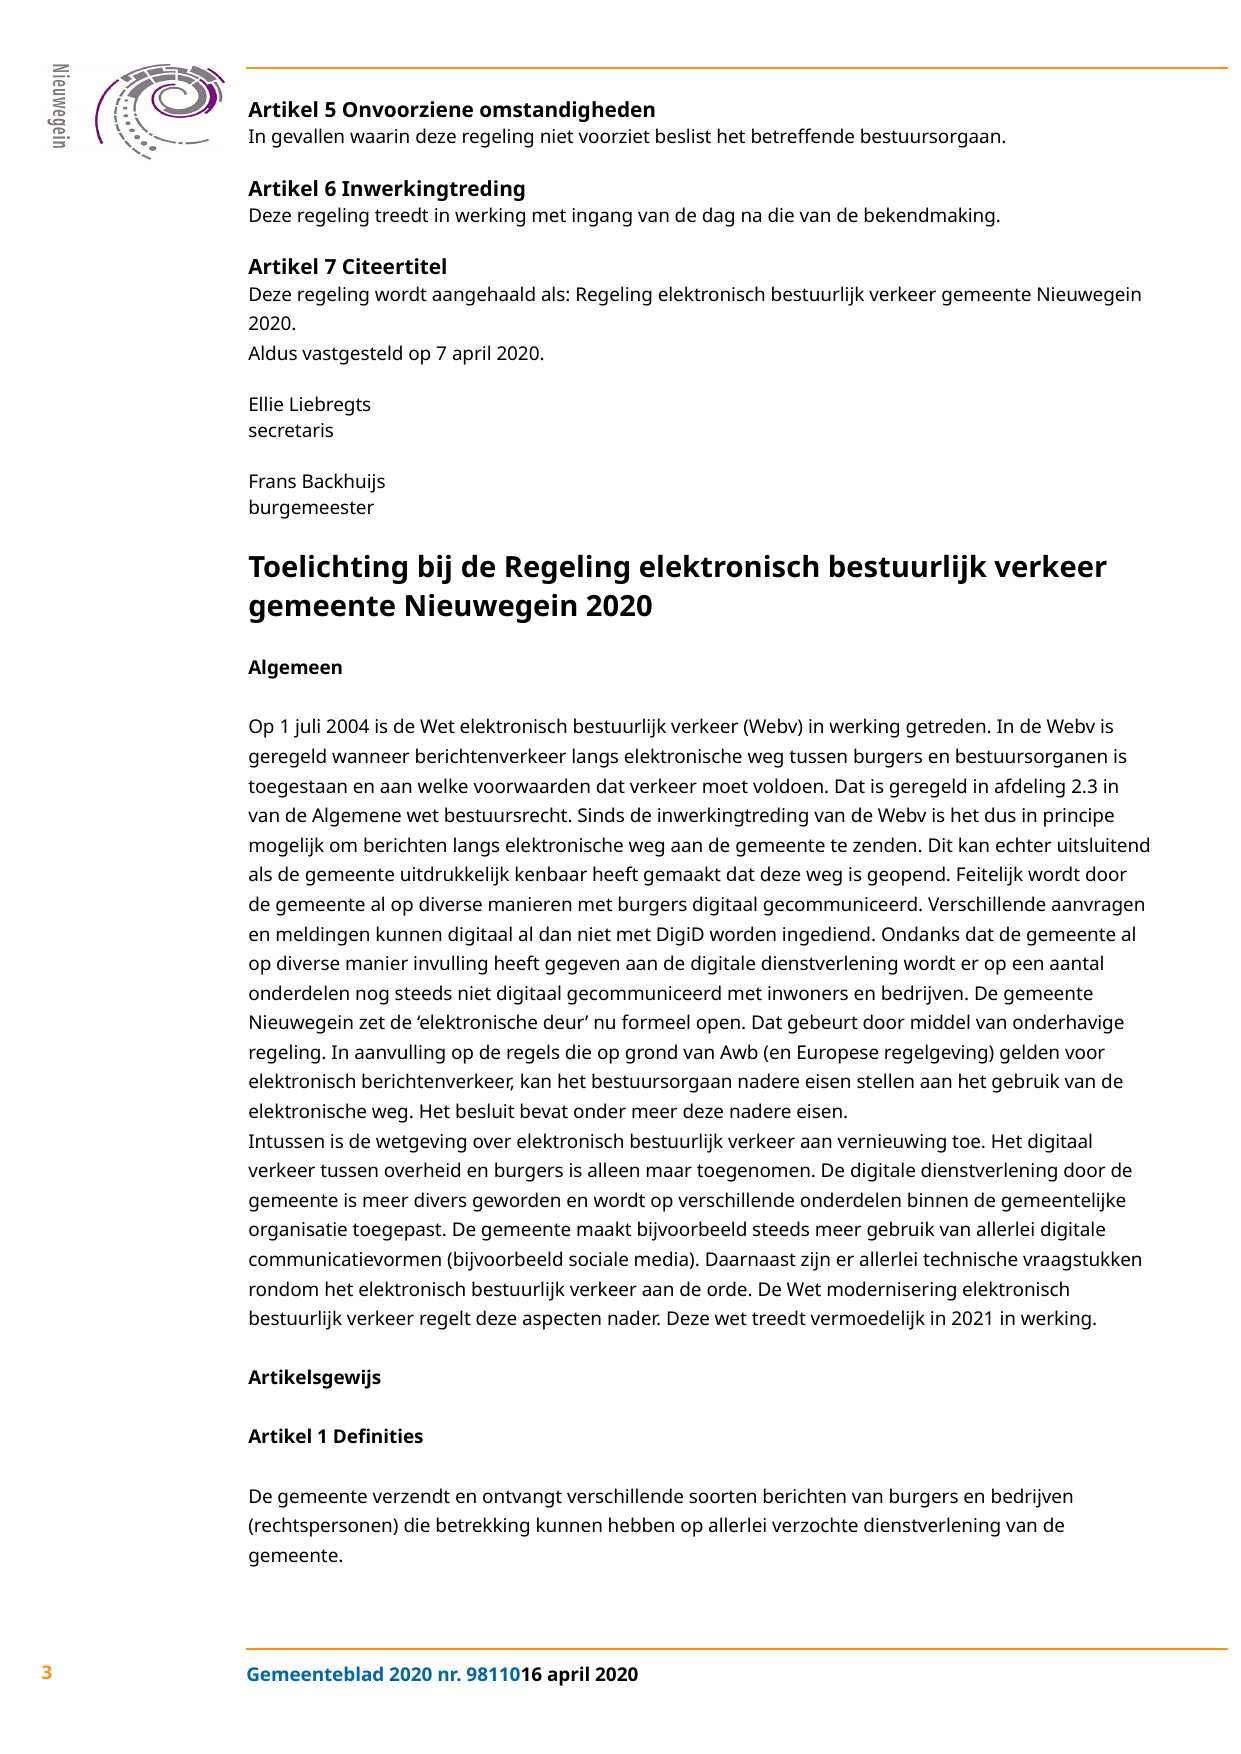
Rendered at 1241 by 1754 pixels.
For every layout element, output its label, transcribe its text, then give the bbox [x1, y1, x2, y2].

text Deze regeling treedt in werking met ingang van de dag na die van de bekendmaking. [248, 202, 1152, 228]
text Deze regeling wordt aangehaald als: Regeling elektronisch bestuurlijk verkeer gemeente Nieuwegein 2020. [248, 281, 1152, 336]
text Artikel 7 Citeertitel [248, 252, 1152, 281]
picture [41, 47, 231, 172]
text burgemeester [248, 494, 1152, 520]
text Algemeen [248, 654, 1152, 680]
text Artikelsgewijs [248, 1364, 1152, 1390]
text Op 1 juli 2004 is de Wet elektronisch bestuurlijk verkeer (Webv) in werking getreden. In de Webv is geregeld wanneer berichtenverkeer langs elektronische weg tussen burgers en bestuursorganen is toegestaan en aan welke voorwaarden dat verkeer moet voldoen. Dat is geregeld in afdeling 2.3 in van de Algemene wet bestuursrecht. Sinds de inwerkingtreding van de Webv is het dus in principe mogelijk om berichten langs elektronische weg aan de gemeente te zenden. Dit kan echter uitsluitend als de gemeente uitdrukkelijk kenbaar heeft gemaakt dat deze weg is geopend. Feitelijk wordt door de gemeente al op diverse manieren met burgers digitaal gecommuniceerd. Verschillende aanvragen en meldingen kunnen digitaal al dan niet met DigiD worden ingediend. Ondanks dat de gemeente al op diverse manier invulling heeft gegeven aan de digitale dienstverlening wordt er op een aantal onderdelen nog steeds niet digitaal gecommuniceerd met inwoners en bedrijven. De gemeente Nieuwegein zet de ‘elektronische deur’ nu formeel open. Dat gebeurt door middel van onderhavige regeling. In aanvulling op de regels die op grond van Awb (en Europese regelgeving) gelden voor elektronisch berichtenverkeer, kan het bestuursorgaan nadere eisen stellen aan het gebruik van de elektronische weg. Het besluit bevat onder meer deze nadere eisen. [248, 714, 1152, 1124]
text De gemeente verzendt en ontvangt verschillende soorten berichten van burgers en bedrijven (rechtspersonen) die betrekking kunnen hebben op allerlei verzochte dienstverlening van de gemeente. [248, 1483, 1152, 1568]
text Intussen is de wetgeving over elektronisch bestuurlijk verkeer aan vernieuwing toe. Het digitaal verkeer tussen overheid en burgers is alleen maar toegenomen. De digitale dienstverlening door de gemeente is meer divers geworden en wordt op verschillende onderdelen binnen de gemeentelijke organisatie toegepast. De gemeente maakt bijvoorbeeld steeds meer gebruik van allerlei digitale communicatievormen (bijvoorbeeld sociale media). Daarnaast zijn er allerlei technische vraagstukken rondom het elektronisch bestuurlijk verkeer aan de orde. De Wet modernisering elektronisch bestuurlijk verkeer regelt deze aspecten nader. Deze wet treedt vermoedelijk in 2021 in werking. [248, 1128, 1152, 1331]
text Toelichting bij de Regeling elektronisch bestuurlijk verkeer gemeente Nieuwegein 2020 [248, 546, 1152, 625]
text Ellie Liebregts [248, 392, 1152, 417]
text Artikel 5 Onvoorziene omstandigheden [248, 95, 1152, 123]
text Frans Backhuijs [248, 469, 1152, 494]
text Aldus vastgesteld op 7 april 2020. [248, 340, 1152, 366]
text secretaris [248, 417, 1152, 443]
text Artikel 6 Inwerkingtreding [248, 174, 1152, 202]
text Artikel 1 Definities [248, 1424, 1152, 1449]
text In gevallen waarin deze regeling niet voorziet beslist het betreffende bestuursorgaan. [248, 123, 1152, 149]
